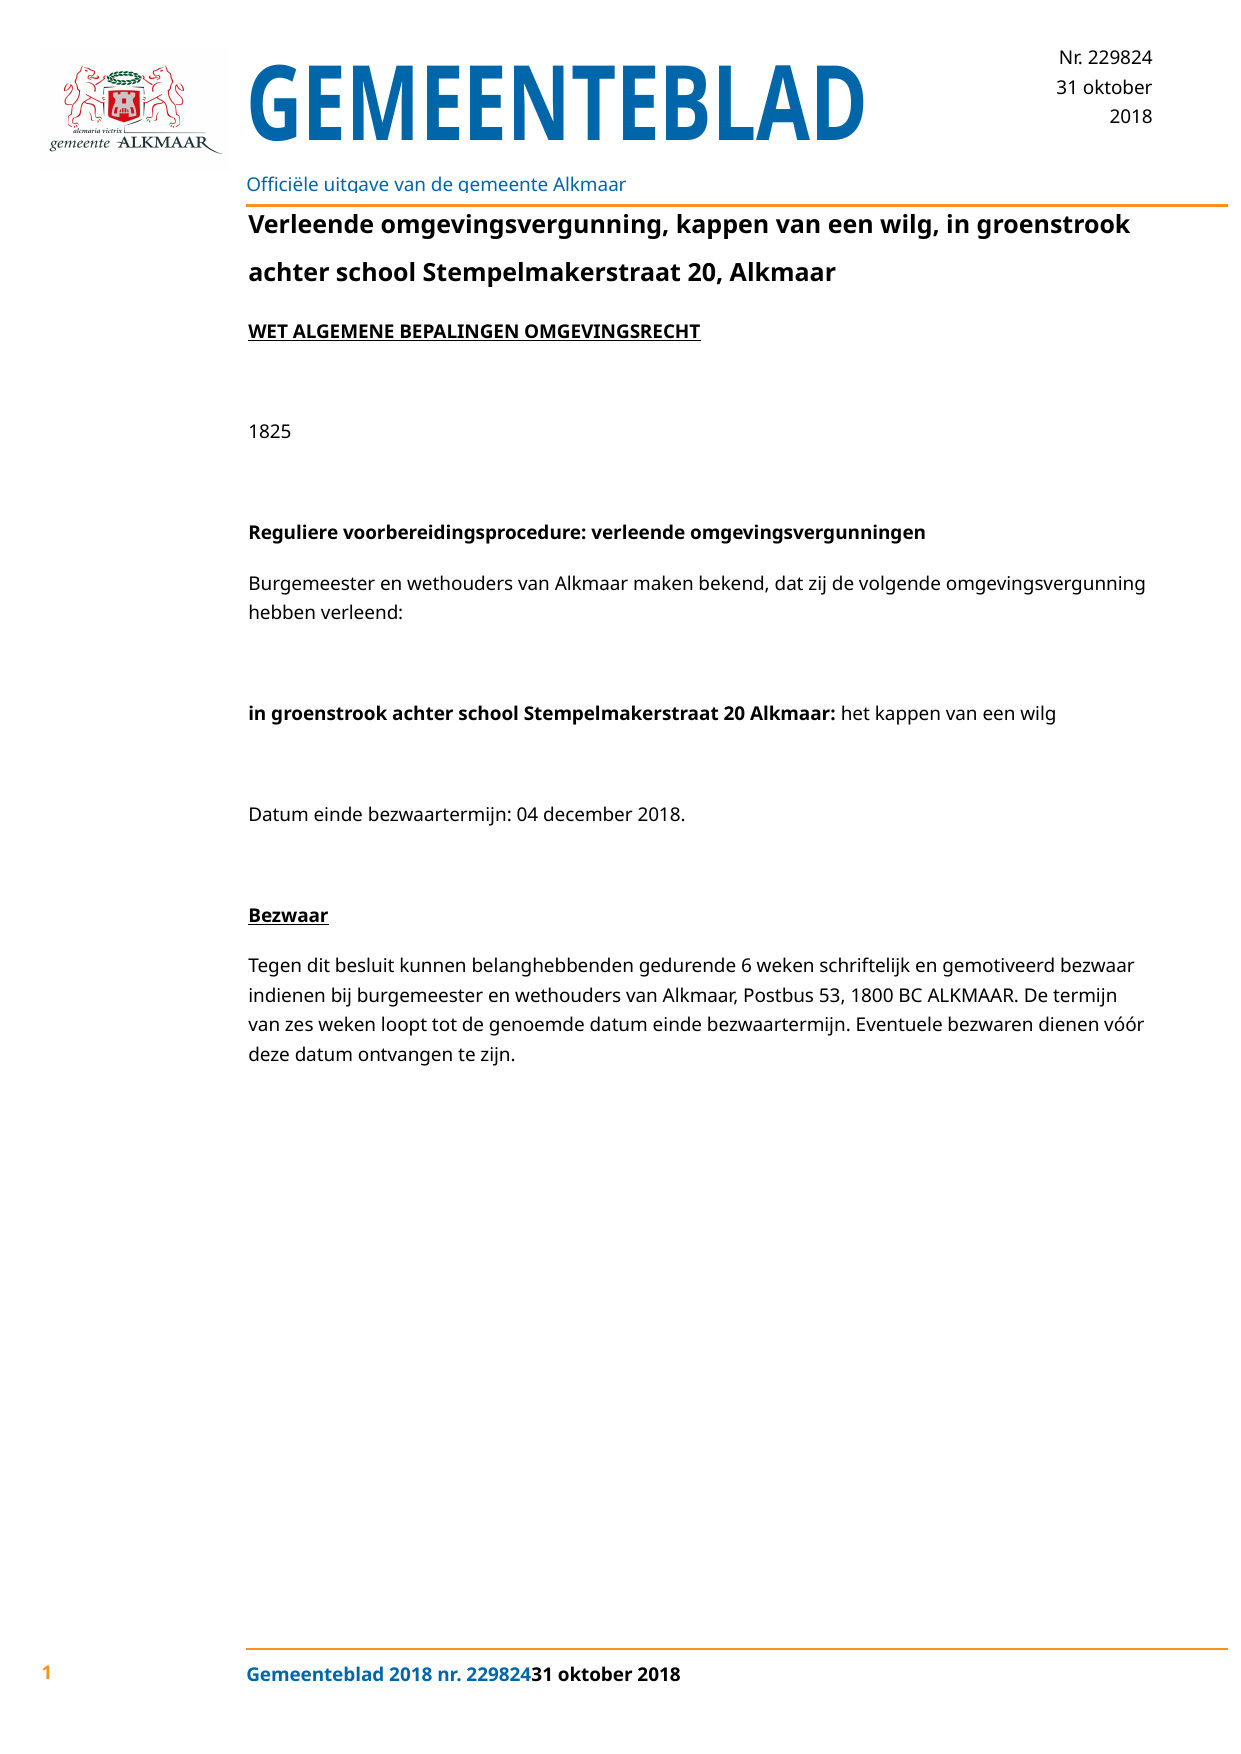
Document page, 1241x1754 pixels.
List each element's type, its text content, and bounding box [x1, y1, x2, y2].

text Tegen dit besluit kunnen belanghebbenden gedurende 6 weken schriftelijk en gemotiveerd bezwaar indienen bij burgemeester en wethouders van Alkmaar, Postbus 53, 1800 BC ALKMAAR. De termijn van zes weken loopt tot de genoemde datum einde bezwaartermijn. Eventuele bezwaren dienen vóór deze datum ontvangen te zijn. [248, 952, 1152, 1067]
text 1825 [248, 419, 1152, 444]
text in groenstrook achter school Stempelmakerstraat 20 Alkmaar: het kappen van een wilg [248, 700, 1152, 726]
text Datum einde bezwaartermijn: 04 december 2018. [248, 801, 1152, 827]
text Reguliere voorbereidingsprocedure: verleende omgevingsvergunningen [248, 519, 1152, 545]
text WET ALGEMENE BEPALINGEN OMGEVINGSRECHT [248, 318, 1152, 344]
text Burgemeester en wethouders van Alkmaar maken bekend, dat zij de volgende omgevingsvergunning hebben verleend: [248, 570, 1152, 625]
text Bezwaar [248, 902, 1152, 928]
text Verleende omgevingsvergunning, kappen van een wilg, in groenstrook achter school Stempelmakerstraat 20, Alkmaar [248, 207, 1152, 288]
picture [41, 47, 231, 172]
